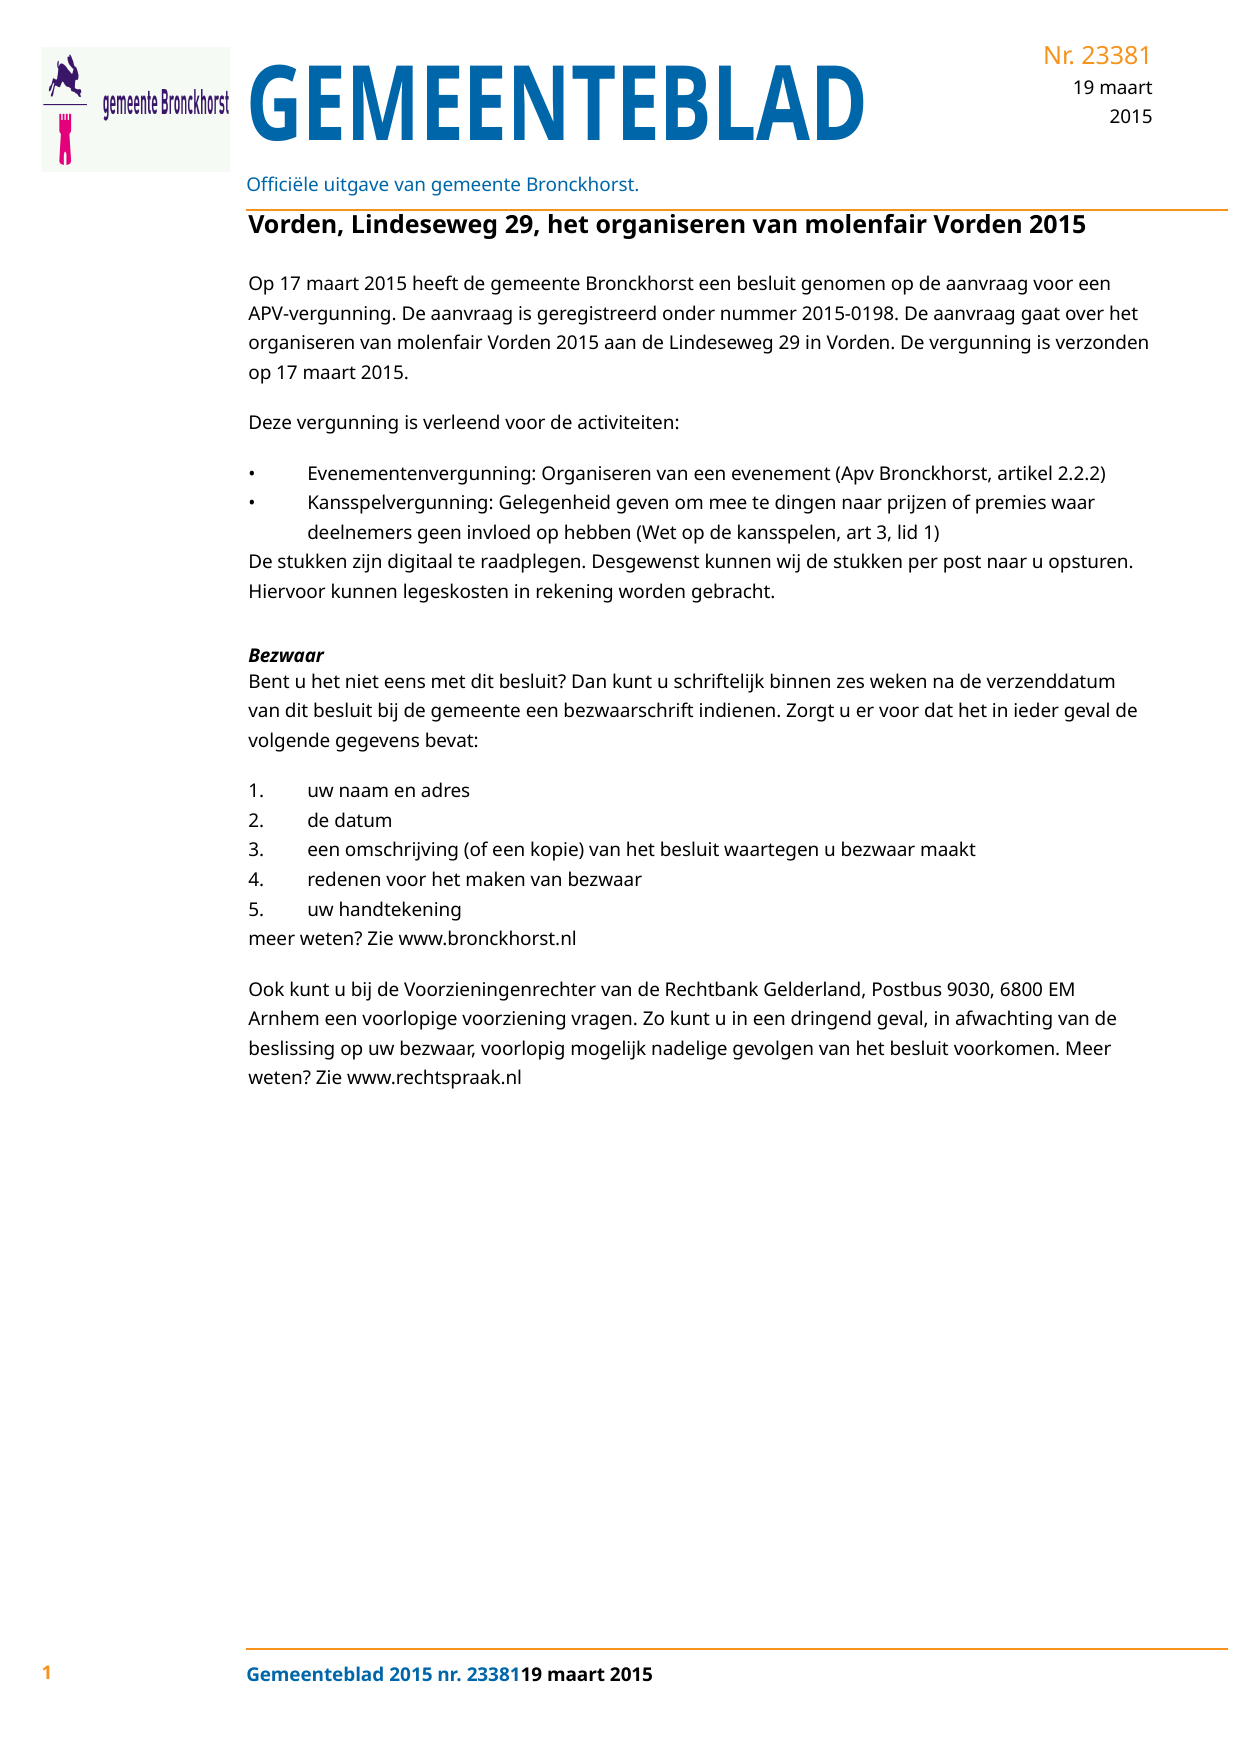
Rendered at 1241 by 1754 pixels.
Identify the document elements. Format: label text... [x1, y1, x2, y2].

list uw handtekening [248, 896, 1152, 922]
list uw naam en adres [248, 777, 1152, 803]
picture [41, 47, 231, 172]
text Bezwaar [248, 642, 1152, 668]
text Bent u het niet eens met dit besluit? Dan kunt u schriftelijk binnen zes weken na de verzenddatum van dit besluit bij de gemeente een bezwaarschrift indienen. Zorgt u er voor dat het in ieder geval de volgende gegevens bevat: [248, 668, 1152, 753]
list een omschrijving (of een kopie) van het besluit waartegen u bezwaar maakt [248, 837, 1152, 862]
list de datum [248, 807, 1152, 833]
text meer weten? Zie www.bronckhorst.nl [248, 925, 1152, 951]
list redenen voor het maken van bezwaar [248, 866, 1152, 892]
text Vorden, Lindeseweg 29, het organiseren van molenfair Vorden 2015 [248, 211, 1152, 241]
list Kansspelvergunning: Gelegenheid geven om mee te dingen naar prijzen of premies waar deelnemers geen invloed op hebben (Wet op de kansspelen, art 3, lid 1) [248, 489, 1152, 545]
text Op 17 maart 2015 heeft de gemeente Bronckhorst een besluit genomen op de aanvraag voor een APV-vergunning. De aanvraag is geregistreerd onder nummer 2015-0198. De aanvraag gaat over het organiseren van molenfair Vorden 2015 aan de Lindeseweg 29 in Vorden. De vergunning is verzonden op 17 maart 2015. [248, 270, 1152, 385]
text Ook kunt u bij de Voorzieningenrechter van de Rechtbank Gelderland, Postbus 9030, 6800 EM Arnhem een voorlopige voorziening vragen. Zo kunt u in een dringend geval, in afwachting van de beslissing op uw bezwaar, voorlopig mogelijk nadelige gevolgen van het besluit voorkomen. Meer weten? Zie www.rechtspraak.nl [248, 976, 1152, 1090]
list Evenementenvergunning: Organiseren van een evenement (Apv Bronckhorst, artikel 2.2.2) [248, 460, 1152, 486]
text Deze vergunning is verleend voor de activiteiten: [248, 409, 1152, 435]
text De stukken zijn digitaal te raadplegen. Desgewenst kunnen wij de stukken per post naar u opsturen. Hiervoor kunnen legeskosten in rekening worden gebracht. [248, 549, 1152, 604]
